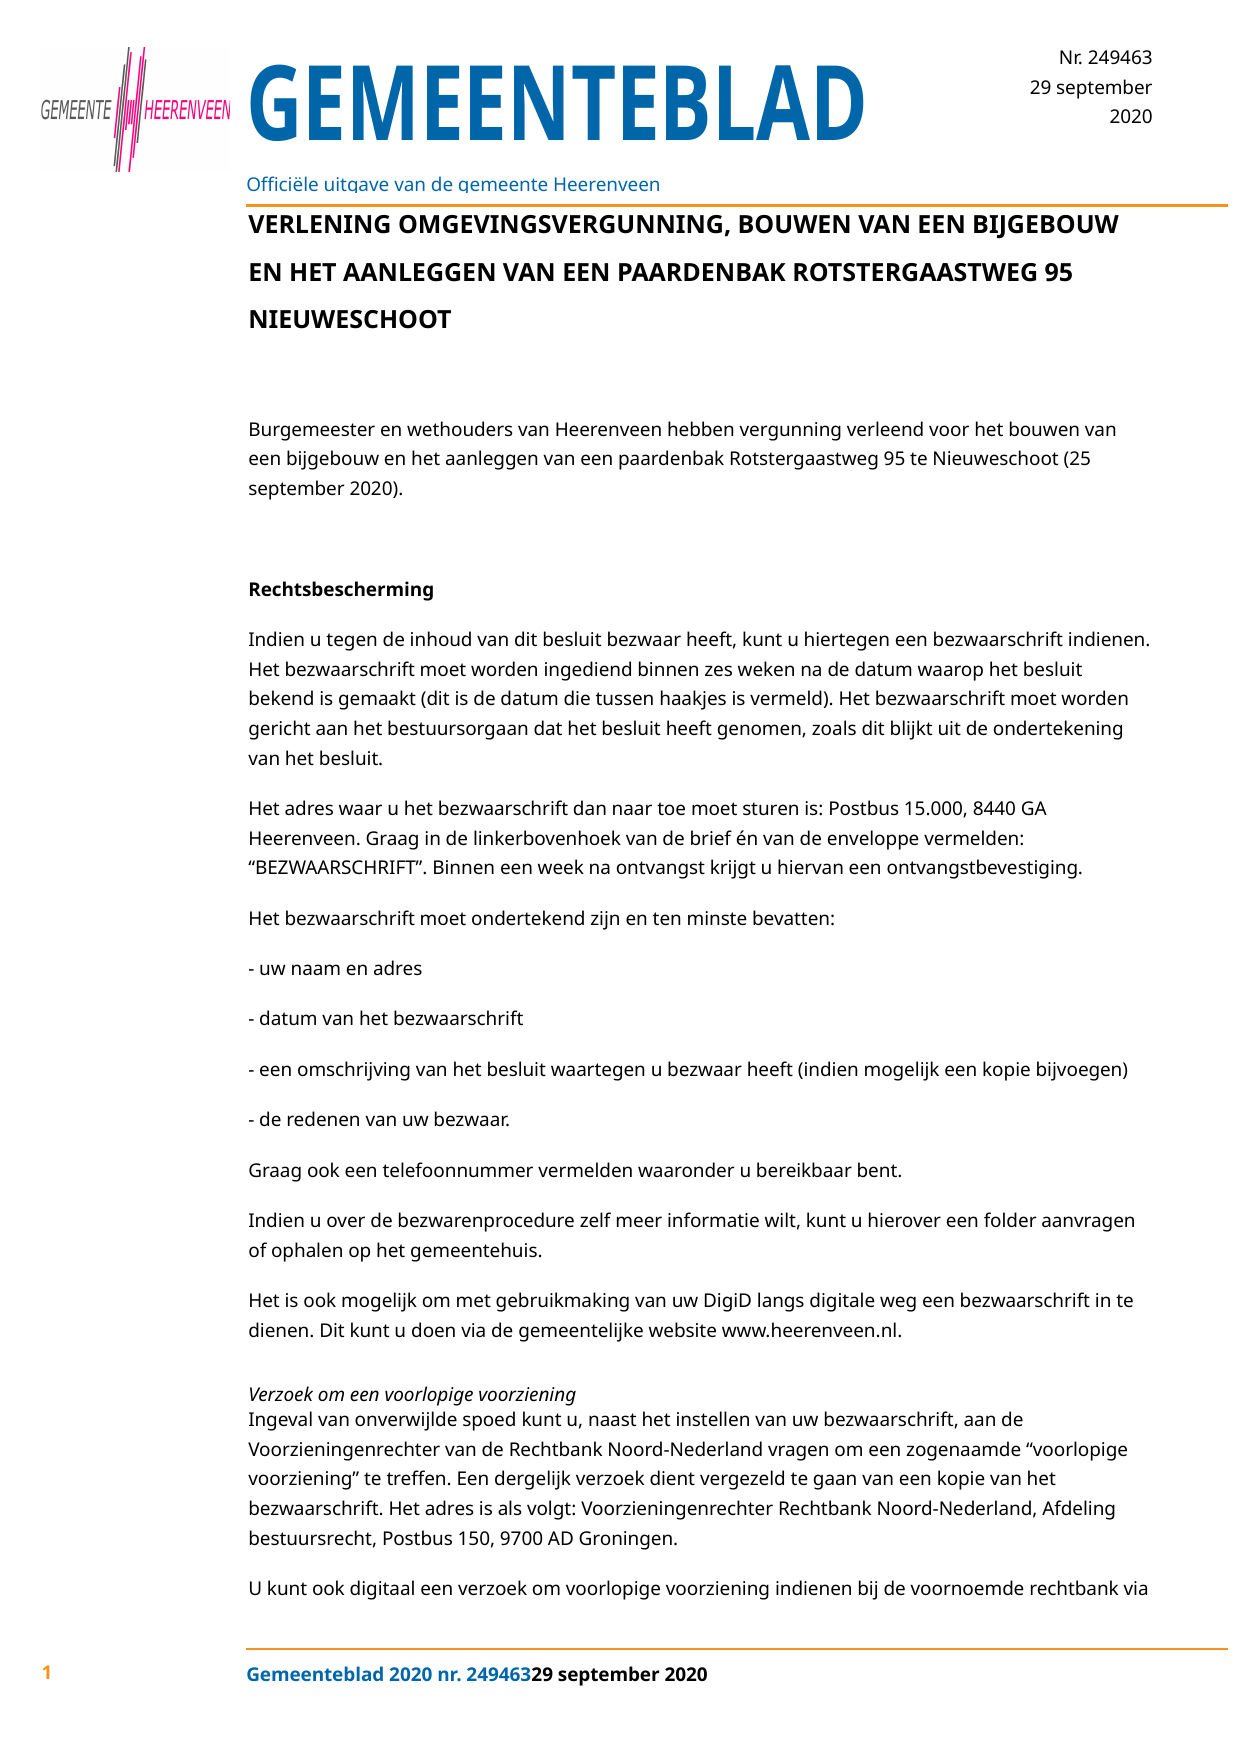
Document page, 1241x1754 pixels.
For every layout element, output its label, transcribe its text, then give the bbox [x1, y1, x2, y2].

text Indien u tegen de inhoud van dit besluit bezwaar heeft, kunt u hiertegen een bezwaarschrift indienen. Het bezwaarschrift moet worden ingediend binnen zes weken na de datum waarop het besluit bekend is gemaakt (dit is de datum die tussen haakjes is vermeld). Het bezwaarschrift moet worden gericht aan het bestuursorgaan dat het besluit heeft genomen, zoals dit blijkt uit de ondertekening van het besluit. [248, 626, 1152, 770]
picture [41, 47, 231, 172]
text Rechtsbescherming [248, 576, 1152, 602]
text Het adres waar u het bezwaarschrift dan naar toe moet sturen is: Postbus 15.000, 8440 GA Heerenveen. Graag in de linkerbovenhoek van de brief én van de enveloppe vermelden: “BEZWAARSCHRIFT”. Binnen een week na ontvangst krijgt u hiervan een ontvangstbevestiging. [248, 795, 1152, 880]
text U kunt ook digitaal een verzoek om voorlopige voorziening indienen bij de voornoemde rechtbank via [248, 1575, 1152, 1601]
text Verzoek om een voorlopige voorziening [248, 1381, 1152, 1406]
text - datum van het bezwaarschrift [248, 1006, 1152, 1031]
text - uw naam en adres [248, 955, 1152, 981]
text Indien u over de bezwarenprocedure zelf meer informatie wilt, kunt u hierover een folder aanvragen of ophalen op het gemeentehuis. [248, 1207, 1152, 1262]
text Het bezwaarschrift moet ondertekend zijn en ten minste bevatten: [248, 905, 1152, 930]
text Ingeval van onverwijlde spoed kunt u, naast het instellen van uw bezwaarschrift, aan de Voorzieningenrechter van de Rechtbank Noord-Nederland vragen om een zogenaamde “voorlopige voorziening” te treffen. Een dergelijk verzoek dient vergezeld te gaan van een kopie van het bezwaarschrift. Het adres is als volgt: Voorzieningenrechter Rechtbank Noord-Nederland, Afdeling bestuursrecht, Postbus 150, 9700 AD Groningen. [248, 1406, 1152, 1551]
text Het is ook mogelijk om met gebruikmaking van uw DigiD langs digitale weg een bezwaarschrift in te dienen. Dit kunt u doen via de gemeentelijke website www.heerenveen.nl. [248, 1287, 1152, 1342]
text - de redenen van uw bezwaar. [248, 1106, 1152, 1132]
text VERLENING OMGEVINGSVERGUNNING, BOUWEN VAN EEN BIJGEBOUW EN HET AANLEGGEN VAN EEN PAARDENBAK ROTSTERGAASTWEG 95 NIEUWESCHOOT [248, 207, 1152, 336]
text - een omschrijving van het besluit waartegen u bezwaar heeft (indien mogelijk een kopie bijvoegen) [248, 1056, 1152, 1082]
text Graag ook een telefoonnummer vermelden waaronder u bereikbaar bent. [248, 1157, 1152, 1182]
text Burgemeester en wethouders van Heerenveen hebben vergunning verleend voor het bouwen van een bijgebouw en het aanleggen van een paardenbak Rotstergaastweg 95 te Nieuweschoot (25 september 2020). [248, 416, 1152, 501]
